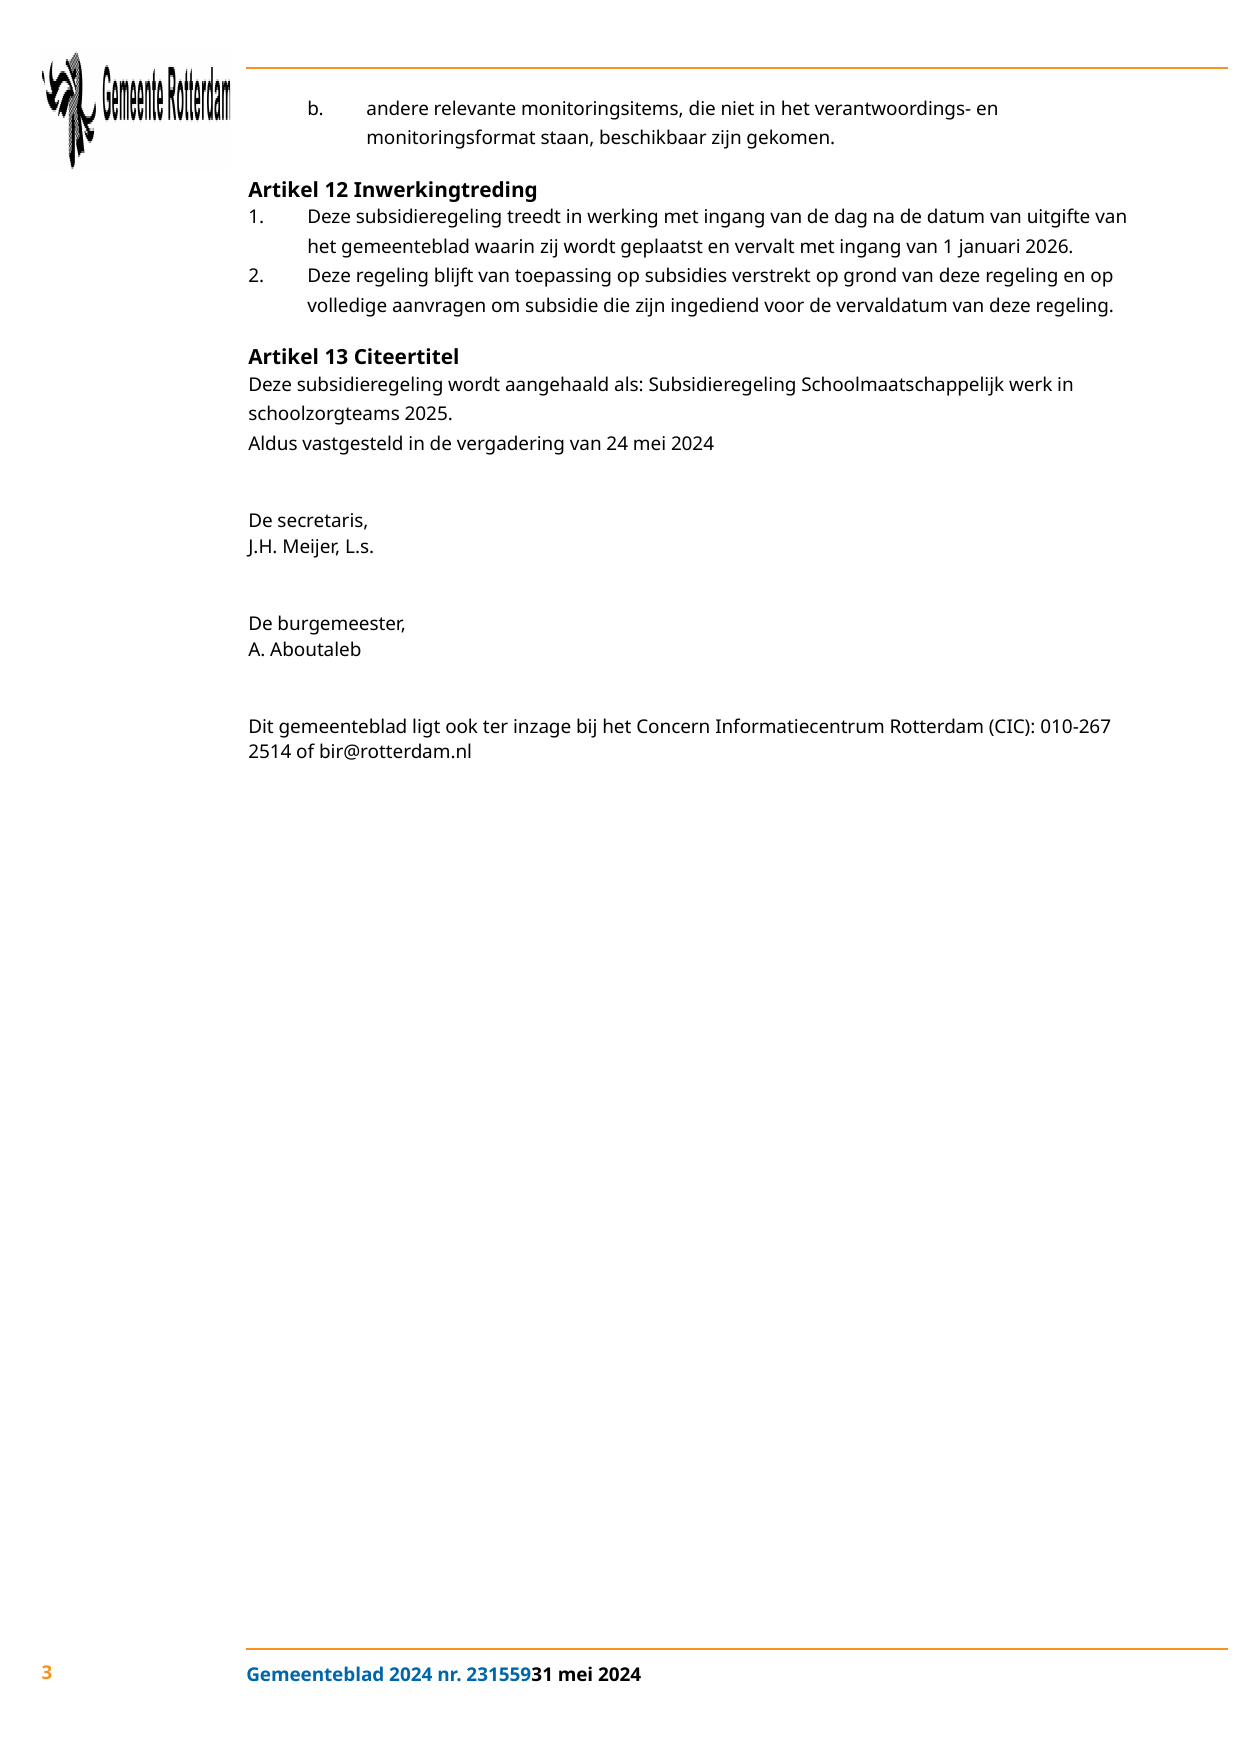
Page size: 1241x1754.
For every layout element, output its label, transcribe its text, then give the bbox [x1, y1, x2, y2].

text J.H. Meijer, L.s. [248, 533, 1152, 559]
text Artikel 12 Inwerkingtreding [248, 175, 1152, 203]
text Artikel 13 Citeertitel [248, 342, 1152, 371]
text De burgemeester, [248, 610, 1152, 636]
list Deze regeling blijft van toepassing op subsidies verstrekt op grond van deze regeling en op volledige aanvragen om subsidie die zijn ingediend voor de vervaldatum van deze regeling. [248, 262, 1152, 318]
text De secretaris, [248, 507, 1152, 533]
text Aldus vastgesteld in de vergadering van 24 mei 2024 [248, 430, 1152, 456]
text Deze subsidieregeling wordt aangehaald als: Subsidieregeling Schoolmaatschappelijk werk in schoolzorgteams 2025. [248, 371, 1152, 426]
picture [41, 47, 231, 172]
list andere relevante monitoringsitems, die niet in het verantwoordings- en monitoringsformat staan, beschikbaar zijn gekomen. [307, 95, 1152, 150]
text A. Aboutaleb [248, 636, 1152, 662]
list Deze subsidieregeling treedt in werking met ingang van de dag na de datum van uitgifte van het gemeenteblad waarin zij wordt geplaatst en vervalt met ingang van 1 januari 2026. [248, 203, 1152, 258]
text Dit gemeenteblad ligt ook ter inzage bij het Concern Informatiecentrum Rotterdam (CIC): 010-267 2514 of bir@rotterdam.nl [248, 713, 1152, 764]
